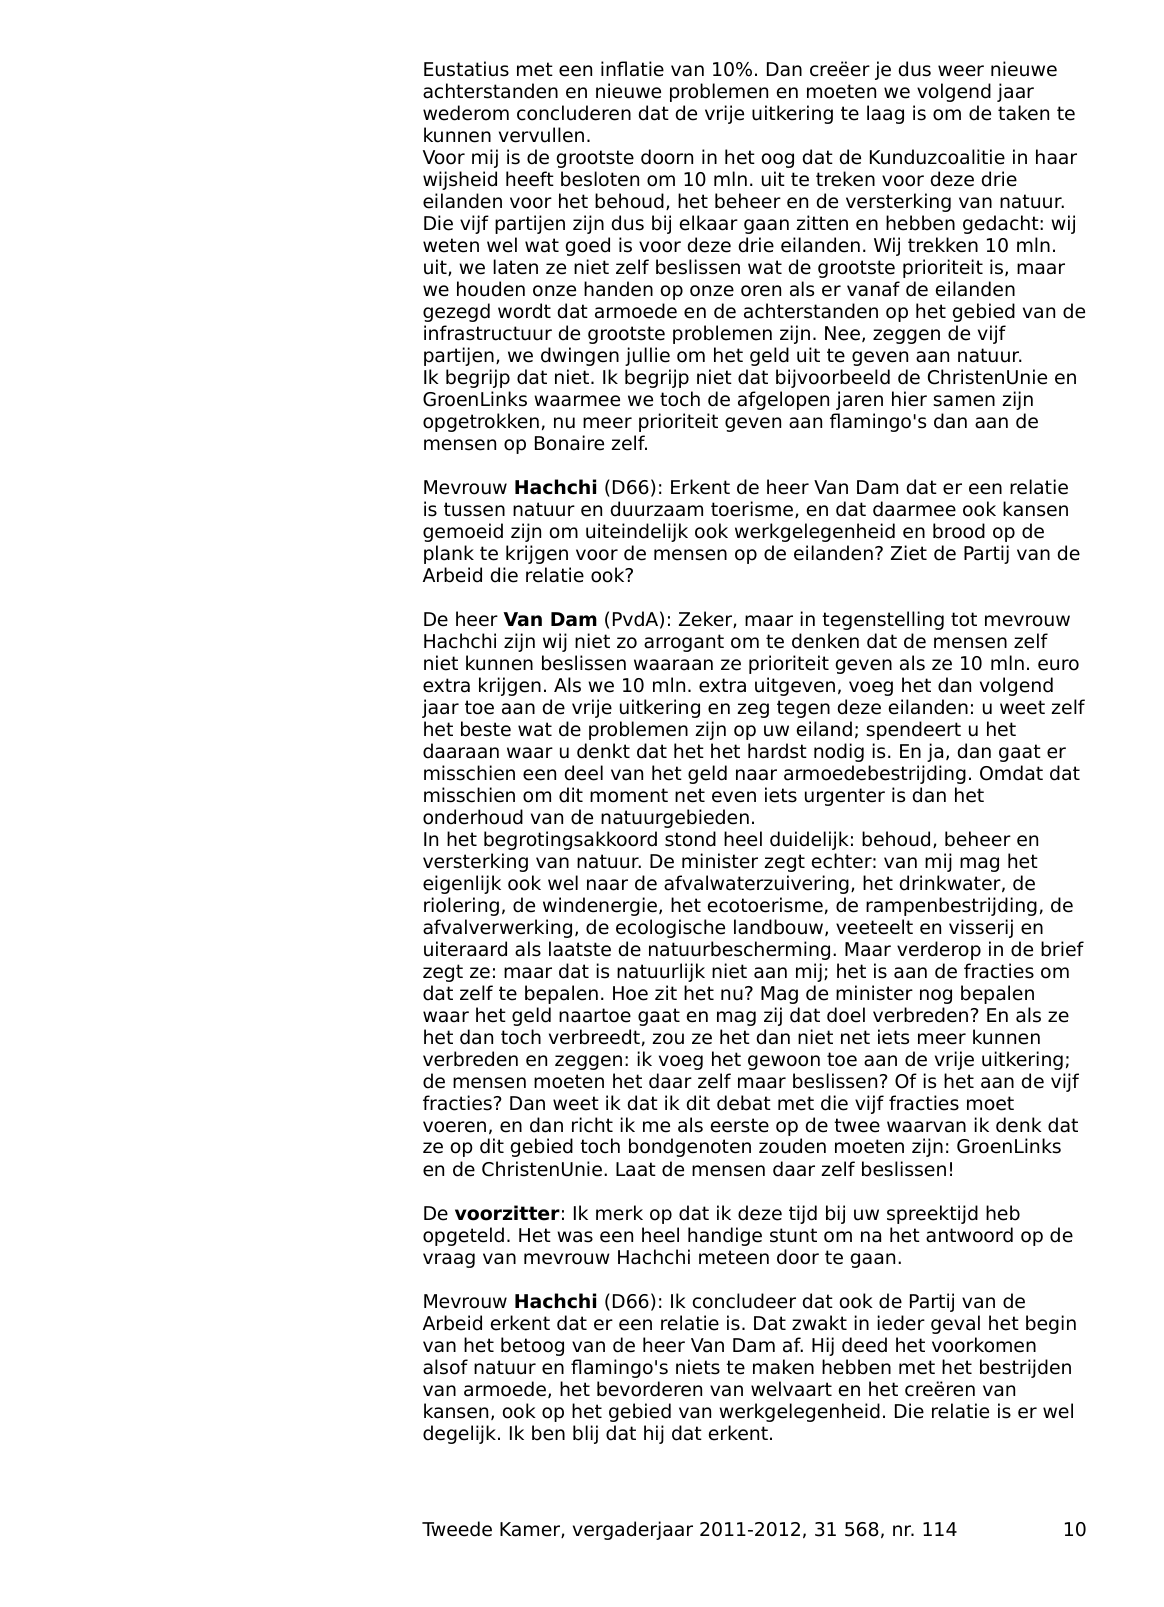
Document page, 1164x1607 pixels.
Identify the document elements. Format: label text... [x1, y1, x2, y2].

text Voor mij is de grootste doorn in het oog dat de Kunduzcoalitie in haar wijsheid heeft besloten om 10 mln. uit te treken voor deze drie eilanden voor het behoud, het beheer en de versterking van natuur. Die vijf partijen zijn dus bij elkaar gaan zitten en hebben gedacht: wij weten wel wat goed is voor deze drie eilanden. Wij trekken 10 mln. uit, we laten ze niet zelf beslissen wat de grootste prioriteit is, maar we houden onze handen op onze oren als er vanaf de eilanden gezegd wordt dat armoede en de achterstanden op het gebied van de infrastructuur de grootste problemen zijn. Nee, zeggen de vijf partijen, we dwingen jullie om het geld uit te geven aan natuur. [422, 147, 1087, 367]
text Mevrouw Hachchi (D66): Erkent de heer Van Dam dat er een relatie is tussen natuur en duurzaam toerisme, en dat daarmee ook kansen gemoeid zijn om uiteindelijk ook werkgelegenheid en brood op de plank te krijgen voor de mensen op de eilanden? Ziet de Partij van de Arbeid die relatie ook? [422, 477, 1087, 587]
text Mevrouw Hachchi (D66): Ik concludeer dat ook de Partij van de Arbeid erkent dat er een relatie is. Dat zwakt in ieder geval het begin van het betoog van de heer Van Dam af. Hij deed het voorkomen alsof natuur en flamingo's niets te maken hebben met het bestrijden van armoede, het bevorderen van welvaart en het creëren van kansen, ook op het gebied van werkgelegenheid. Die relatie is er wel degelijk. Ik ben blij dat hij dat erkent. [422, 1291, 1087, 1444]
text Eustatius met een inflatie van 10%. Dan creëer je dus weer nieuwe achterstanden en nieuwe problemen en moeten we volgend jaar wederom concluderen dat de vrije uitkering te laag is om de taken te kunnen vervullen. [422, 59, 1087, 147]
text In het begrotingsakkoord stond heel duidelijk: behoud, beheer en versterking van natuur. De minister zegt echter: van mij mag het eigenlijk ook wel naar de afvalwaterzuivering, het drinkwater, de riolering, de windenergie, het ecotoerisme, de rampenbestrijding, de afvalverwerking, de ecologische landbouw, veeteelt en visserij en uiteraard als laatste de natuurbescherming. Maar verderop in de brief zegt ze: maar dat is natuurlijk niet aan mij; het is aan de fracties om dat zelf te bepalen. Hoe zit het nu? Mag de minister nog bepalen waar het geld naartoe gaat en mag zij dat doel verbreden? En als ze het dan toch verbreedt, zou ze het dan niet net iets meer kunnen verbreden en zeggen: ik voeg het gewoon toe aan de vrije uitkering; de mensen moeten het daar zelf maar beslissen? Of is het aan de vijf fracties? Dan weet ik dat ik dit debat met die vijf fracties moet voeren, en dan richt ik me als eerste op de twee waarvan ik denk dat ze op dit gebied toch bondgenoten zouden moeten zijn: GroenLinks en de ChristenUnie. Laat de mensen daar zelf beslissen! [422, 829, 1087, 1180]
text De heer Van Dam (PvdA): Zeker, maar in tegenstelling tot mevrouw Hachchi zijn wij niet zo arrogant om te denken dat de mensen zelf niet kunnen beslissen waaraan ze prioriteit geven als ze 10 mln. euro extra krijgen. Als we 10 mln. extra uitgeven, voeg het dan volgend jaar toe aan de vrije uitkering en zeg tegen deze eilanden: u weet zelf het beste wat de problemen zijn op uw eiland; spendeert u het daaraan waar u denkt dat het het hardst nodig is. En ja, dan gaat er misschien een deel van het geld naar armoedebestrijding. Omdat dat misschien om dit moment net even iets urgenter is dan het onderhoud van de natuurgebieden. [422, 609, 1087, 829]
text Ik begrijp dat niet. Ik begrijp niet dat bijvoorbeeld de ChristenUnie en GroenLinks waarmee we toch de afgelopen jaren hier samen zijn opgetrokken, nu meer prioriteit geven aan flamingo's dan aan de mensen op Bonaire zelf. [422, 367, 1087, 455]
text De voorzitter: Ik merk op dat ik deze tijd bij uw spreektijd heb opgeteld. Het was een heel handige stunt om na het antwoord op de vraag van mevrouw Hachchi meteen door te gaan. [422, 1203, 1087, 1268]
